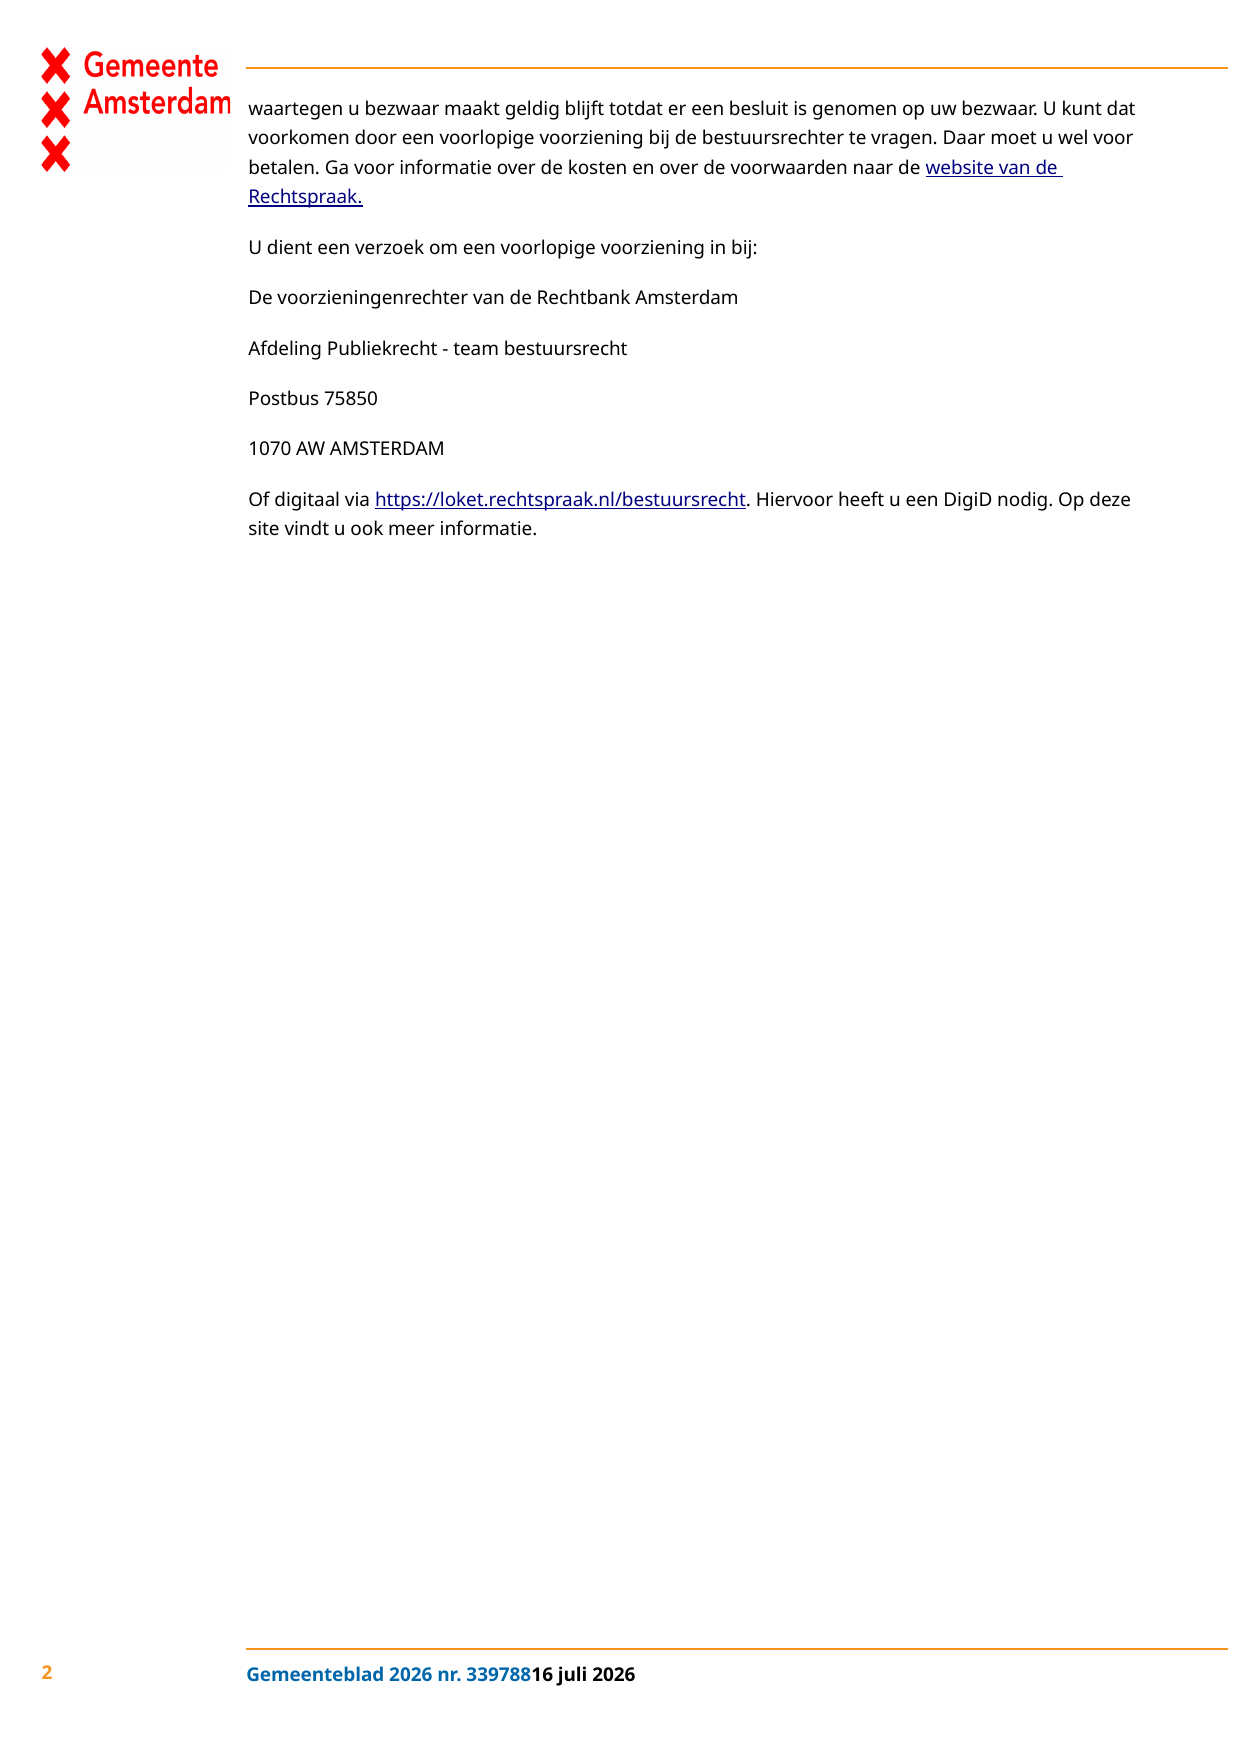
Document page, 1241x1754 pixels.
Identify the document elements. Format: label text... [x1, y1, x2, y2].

text Of digitaal via https://loket.rechtspraak.nl/bestuursrecht. Hiervoor heeft u een DigiD nodig. Op deze site vindt u ook meer informatie. [248, 486, 1152, 541]
picture [41, 47, 231, 172]
text waartegen u bezwaar maakt geldig blijft totdat er een besluit is genomen op uw bezwaar. U kunt dat voorkomen door een voorlopige voorziening bij de bestuursrechter te vragen. Daar moet u wel voor betalen. Ga voor informatie over de kosten en over de voorwaarden naar de website van de Rechtspraak. [248, 95, 1152, 209]
text U dient een verzoek om een voorlopige voorziening in bij: [248, 234, 1152, 260]
text De voorzieningenrechter van de Rechtbank Amsterdam [248, 284, 1152, 310]
text 1070 AW AMSTERDAM [248, 436, 1152, 461]
text Postbus 75850 [248, 385, 1152, 411]
text Afdeling Publiekrecht - team bestuursrecht [248, 335, 1152, 361]
